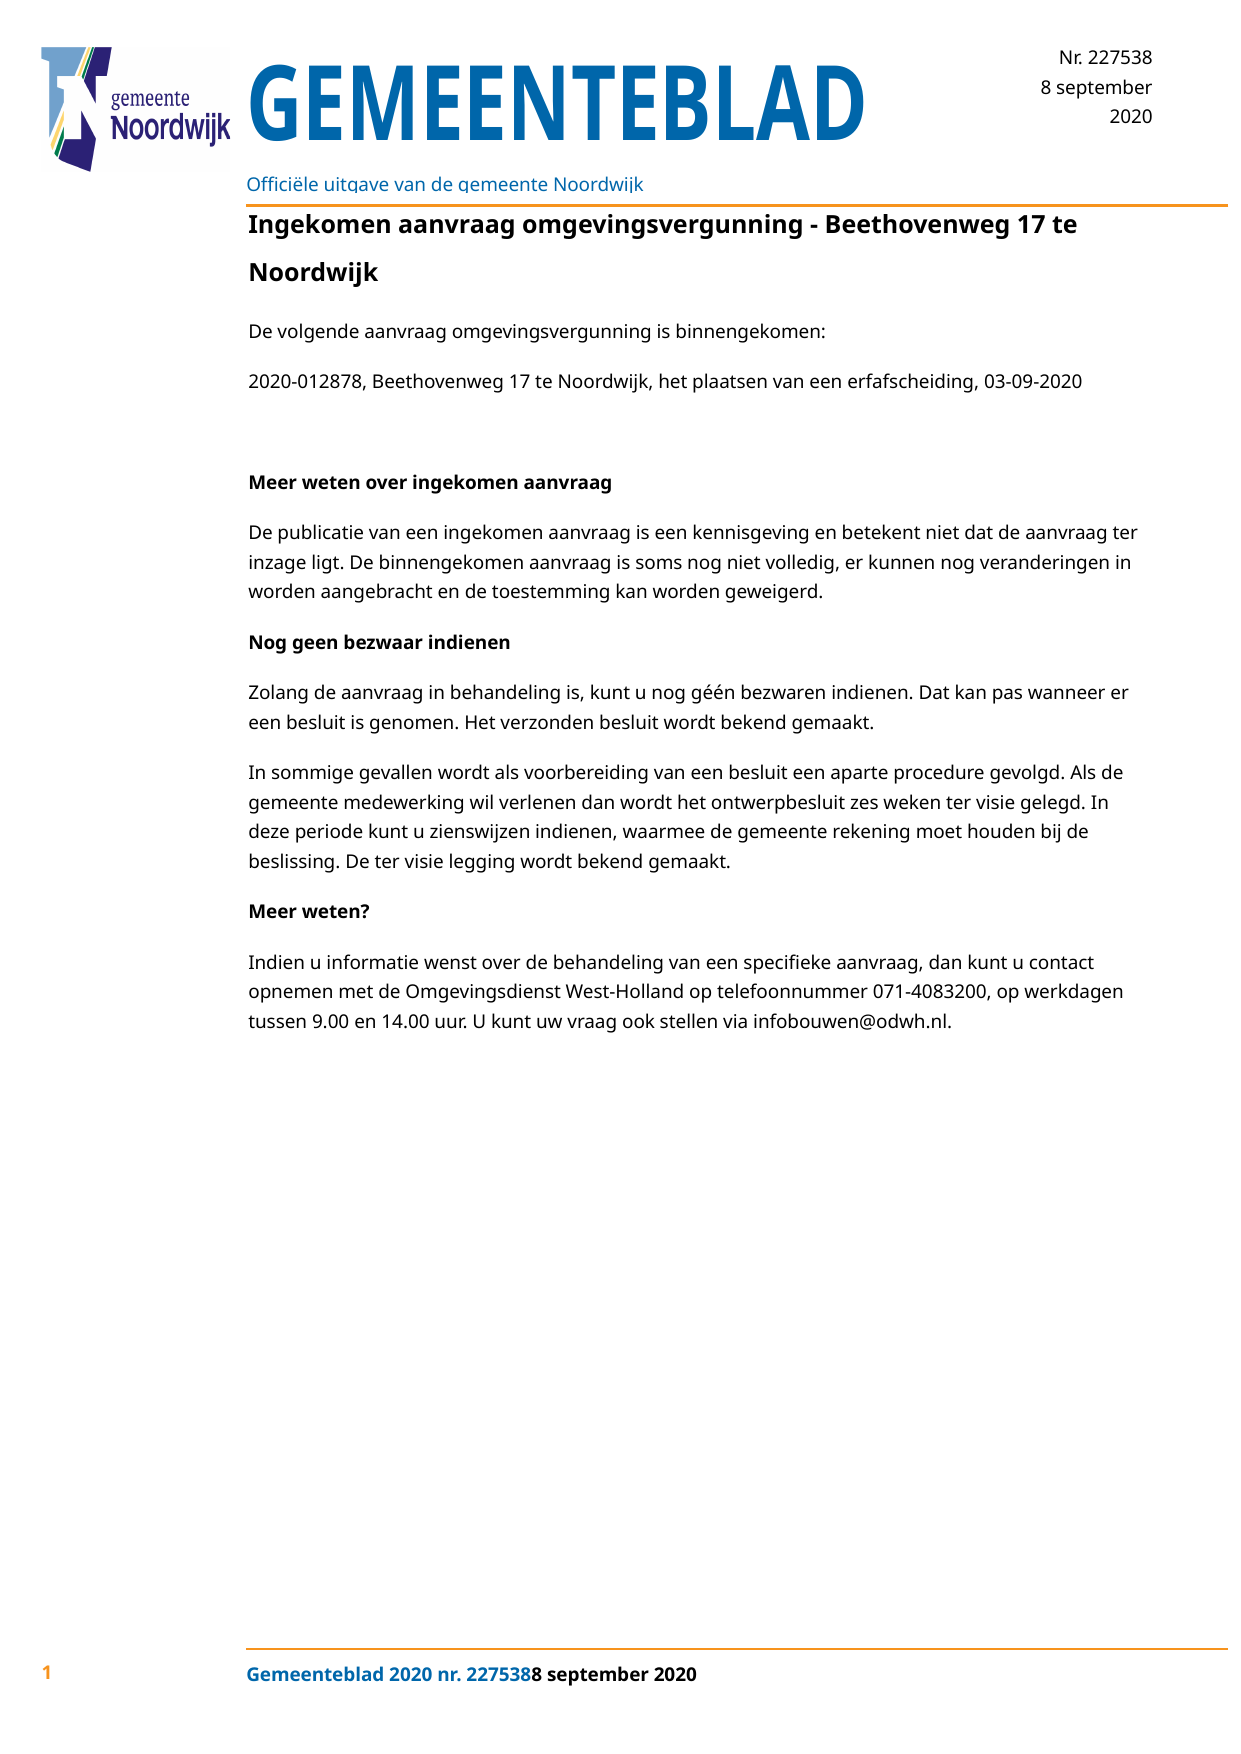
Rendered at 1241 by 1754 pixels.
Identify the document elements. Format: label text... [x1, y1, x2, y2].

text Ingekomen aanvraag omgevingsvergunning - Beethovenweg 17 te Noordwijk [248, 207, 1152, 288]
text 2020-012878, Beethovenweg 17 te Noordwijk, het plaatsen van een erfafscheiding, 03-09-2020 [248, 368, 1152, 394]
text In sommige gevallen wordt als voorbereiding van een besluit een aparte procedure gevolgd. Als de gemeente medewerking wil verlenen dan wordt het ontwerpbesluit zes weken ter visie gelegd. In deze periode kunt u zienswijzen indienen, waarmee de gemeente rekening moet houden bij de beslissing. De ter visie legging wordt bekend gemaakt. [248, 759, 1152, 874]
text Meer weten over ingekomen aanvraag [248, 469, 1152, 495]
text Zolang de aanvraag in behandeling is, kunt u nog géén bezwaren indienen. Dat kan pas wanneer er een besluit is genomen. Het verzonden besluit wordt bekend gemaakt. [248, 679, 1152, 735]
text Meer weten? [248, 899, 1152, 924]
text Nog geen bezwaar indienen [248, 629, 1152, 655]
text Indien u informatie wenst over de behandeling van een specifieke aanvraag, dan kunt u contact opnemen met de Omgevingsdienst West-Holland op telefoonnummer 071-4083200, op werkdagen tussen 9.00 en 14.00 uur. U kunt uw vraag ook stellen via infobouwen@odwh.nl. [248, 949, 1152, 1034]
picture [41, 47, 231, 172]
text De volgende aanvraag omgevingsvergunning is binnengekomen: [248, 318, 1152, 344]
text De publicatie van een ingekomen aanvraag is een kennisgeving en betekent niet dat de aanvraag ter inzage ligt. De binnengekomen aanvraag is soms nog niet volledig, er kunnen nog veranderingen in worden aangebracht en de toestemming kan worden geweigerd. [248, 519, 1152, 604]
